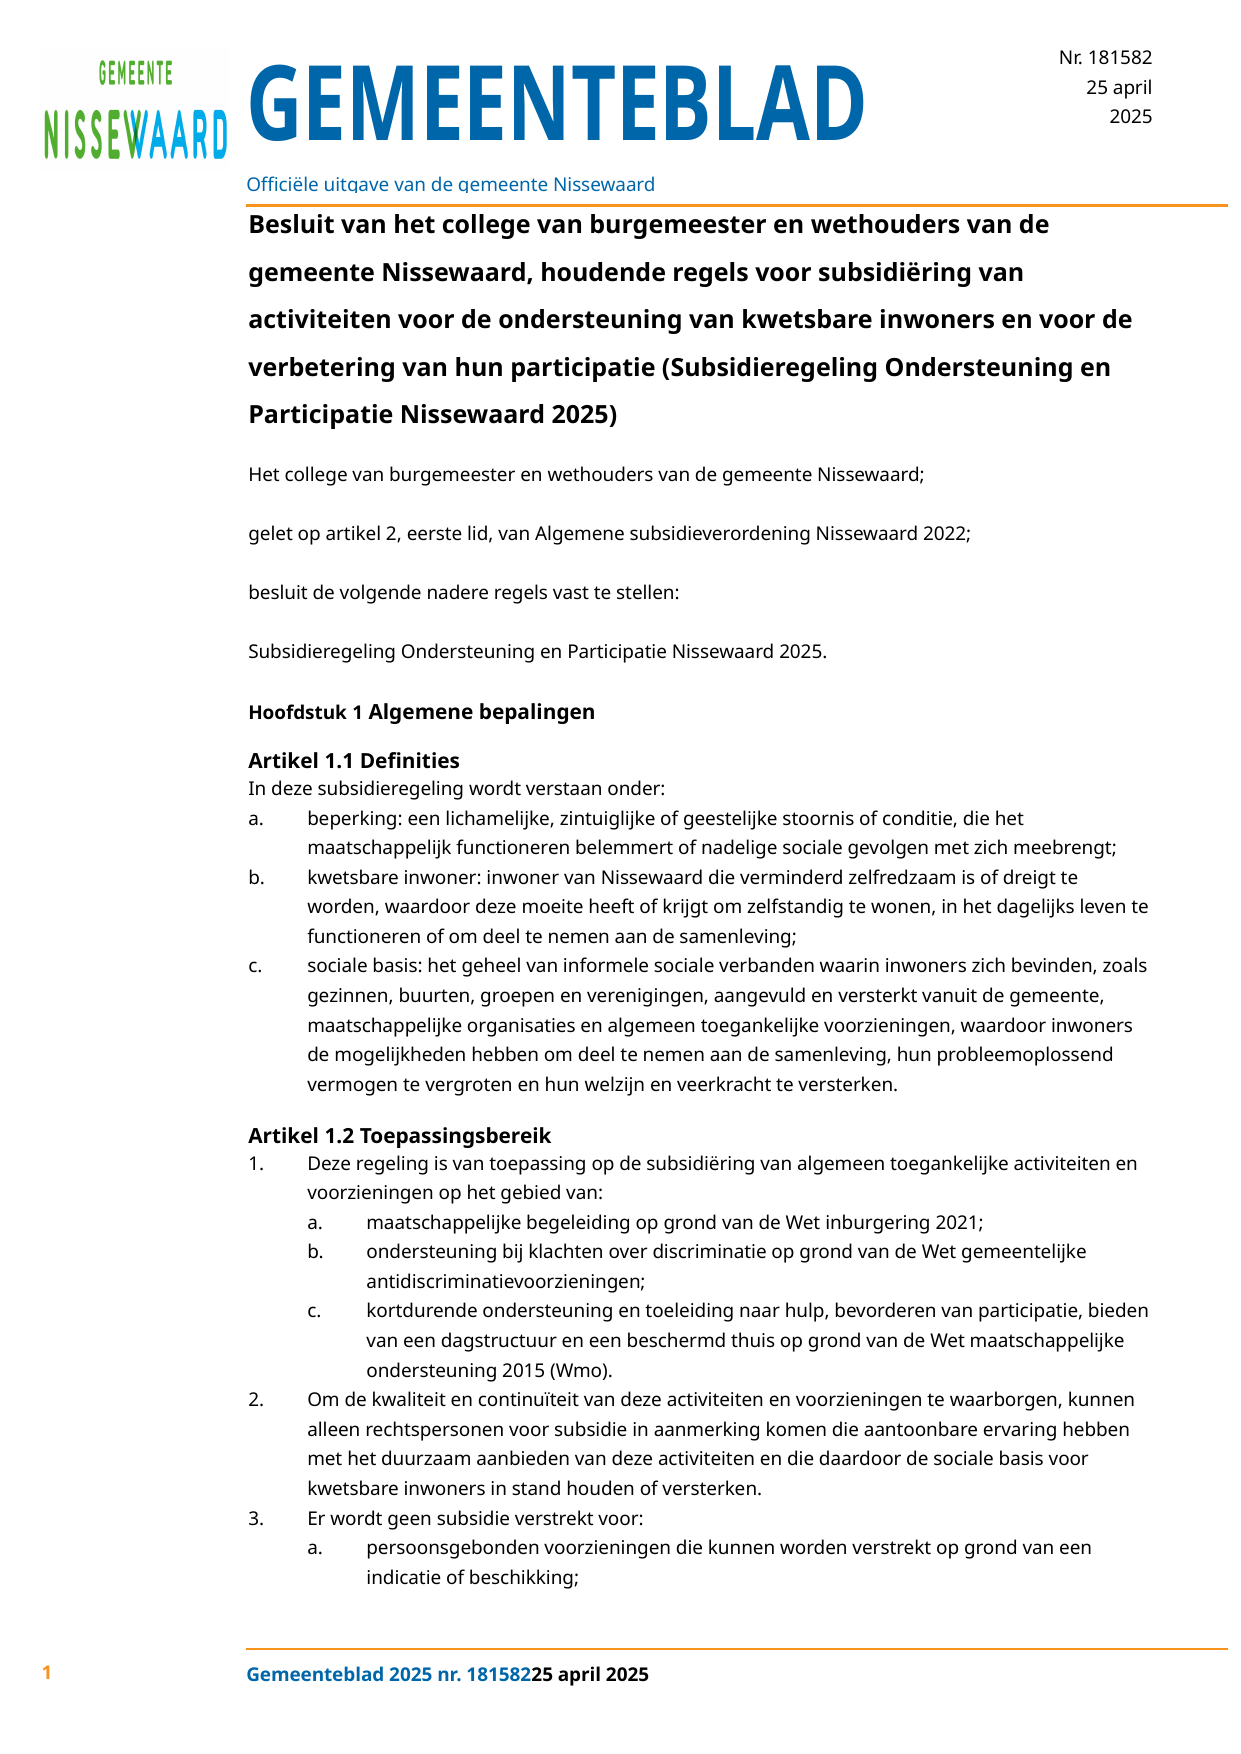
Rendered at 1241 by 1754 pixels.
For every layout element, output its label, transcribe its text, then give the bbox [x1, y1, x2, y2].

picture [41, 47, 231, 172]
list kwetsbare inwoner: inwoner van Nissewaard die verminderd zelfredzaam is of dreigt te worden, waardoor deze moeite heeft of krijgt om zelfstandig te wonen, in het dagelijks leven te functioneren of om deel te nemen aan de samenleving; [248, 864, 1152, 949]
text Hoofdstuk 1 Algemene bepalingen [248, 697, 1152, 726]
list ondersteuning bij klachten over discriminatie op grond van de Wet gemeentelijke antidiscriminatievoorzieningen; [307, 1238, 1152, 1294]
list maatschappelijke begeleiding op grond van de Wet inburgering 2021; [307, 1209, 1152, 1235]
list Er wordt geen subsidie verstrekt voor: [248, 1505, 1152, 1531]
list beperking: een lichamelijke, zintuiglijke of geestelijke stoornis of conditie, die het maatschappelijk functioneren belemmert of nadelige sociale gevolgen met zich meebrengt; [248, 805, 1152, 860]
list Deze regeling is van toepassing op de subsidiëring van algemeen toegankelijke activiteiten en voorzieningen op het gebied van: [248, 1150, 1152, 1205]
text Subsidieregeling Ondersteuning en Participatie Nissewaard 2025. [248, 638, 1152, 664]
text besluit de volgende nadere regels vast te stellen: [248, 579, 1152, 605]
list sociale basis: het geheel van informele sociale verbanden waarin inwoners zich bevinden, zoals gezinnen, buurten, groepen en verenigingen, aangevuld en versterkt vanuit de gemeente, maatschappelijke organisaties en algemeen toegankelijke voorzieningen, waardoor inwoners de mogelijkheden hebben om deel te nemen aan de samenleving, hun probleemoplossend vermogen te vergroten en hun welzijn en veerkracht te versterken. [248, 953, 1152, 1097]
list kortdurende ondersteuning en toeleiding naar hulp, bevorderen van participatie, bieden van een dagstructuur en een beschermd thuis op grond van de Wet maatschappelijke ondersteuning 2015 (Wmo). [307, 1298, 1152, 1383]
text Het college van burgemeester en wethouders van de gemeente Nissewaard; [248, 461, 1152, 486]
text Artikel 1.2 Toepassingsbereik [248, 1121, 1152, 1150]
text Besluit van het college van burgemeester en wethouders van de gemeente Nissewaard, houdende regels voor subsidiëring van activiteiten voor de ondersteuning van kwetsbare inwoners en voor de verbetering van hun participatie (Subsidieregeling Ondersteuning en Participatie Nissewaard 2025) [248, 207, 1152, 431]
list persoonsgebonden voorzieningen die kunnen worden verstrekt op grond van een indicatie of beschikking; [307, 1534, 1152, 1590]
text gelet op artikel 2, eerste lid, van Algemene subsidieverordening Nissewaard 2022; [248, 520, 1152, 546]
text In deze subsidieregeling wordt verstaan onder: [248, 775, 1152, 801]
list Om de kwaliteit en continuïteit van deze activiteiten en voorzieningen te waarborgen, kunnen alleen rechtspersonen voor subsidie in aanmerking komen die aantoonbare ervaring hebben met het duurzaam aanbieden van deze activiteiten en die daardoor de sociale basis voor kwetsbare inwoners in stand houden of versterken. [248, 1386, 1152, 1501]
text Artikel 1.1 Definities [248, 747, 1152, 775]
